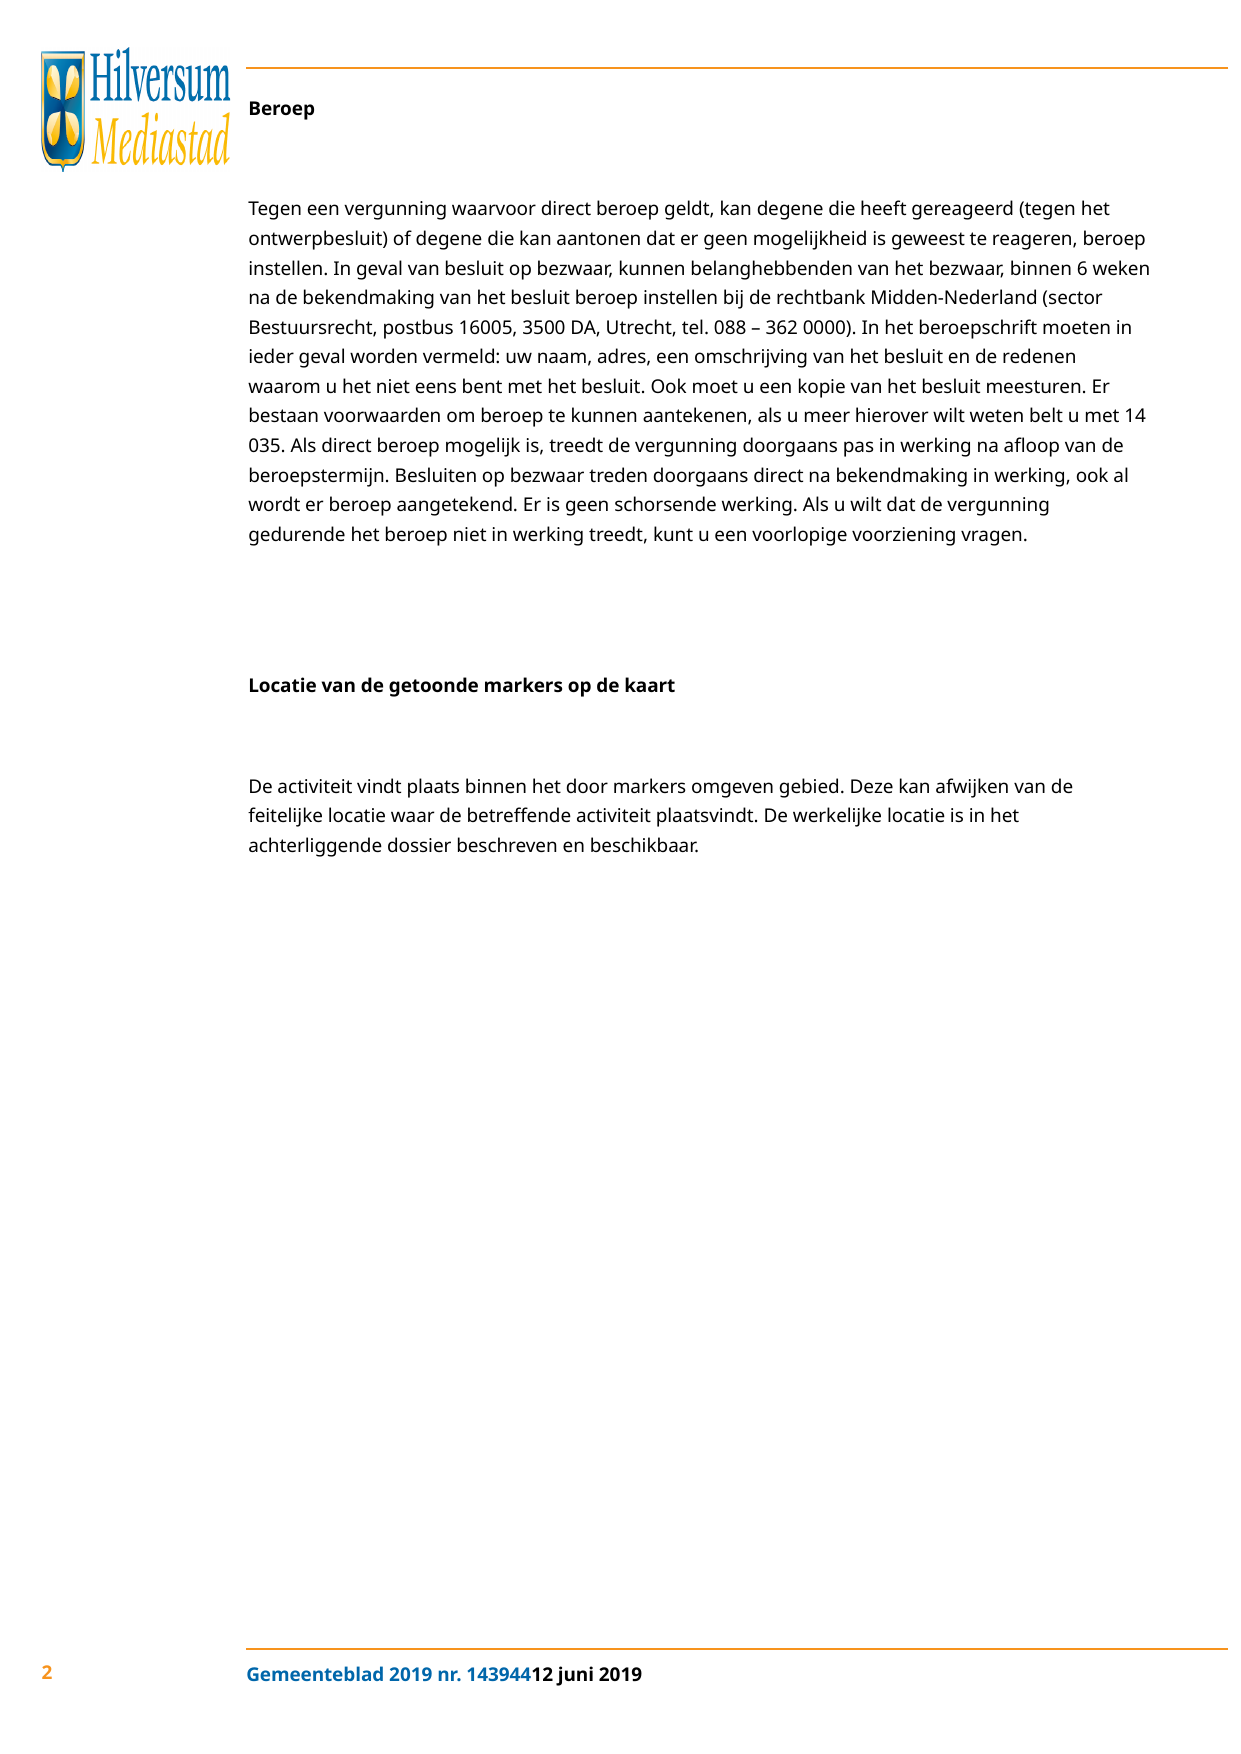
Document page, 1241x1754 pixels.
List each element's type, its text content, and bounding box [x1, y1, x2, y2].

text Locatie van de getoonde markers op de kaart [248, 672, 1152, 698]
text Beroep [248, 95, 1152, 121]
picture [41, 47, 231, 172]
text Tegen een vergunning waarvoor direct beroep geldt, kan degene die heeft gereageerd (tegen het ontwerpbesluit) of degene die kan aantonen dat er geen mogelijkheid is geweest te reageren, beroep instellen. In geval van besluit op bezwaar, kunnen belanghebbenden van het bezwaar, binnen 6 weken na de bekendmaking van het besluit beroep instellen bij de rechtbank Midden-Nederland (sector Bestuursrecht, postbus 16005, 3500 DA, Utrecht, tel. 088 – 362 0000). In het beroepschrift moeten in ieder geval worden vermeld: uw naam, adres, een omschrijving van het besluit en de redenen waarom u het niet eens bent met het besluit. Ook moet u een kopie van het besluit meesturen. Er bestaan voorwaarden om beroep te kunnen aantekenen, als u meer hierover wilt weten belt u met 14 035. Als direct beroep mogelijk is, treedt de vergunning doorgaans pas in werking na afloop van de beroepstermijn. Besluiten op bezwaar treden doorgaans direct na bekendmaking in werking, ook al wordt er beroep aangetekend. Er is geen schorsende werking. Als u wilt dat de vergunning gedurende het beroep niet in werking treedt, kunt u een voorlopige voorziening vragen. [248, 196, 1152, 547]
text De activiteit vindt plaats binnen het door markers omgeven gebied. Deze kan afwijken van de feitelijke locatie waar de betreffende activiteit plaatsvindt. De werkelijke locatie is in het achterliggende dossier beschreven en beschikbaar. [248, 773, 1152, 858]
